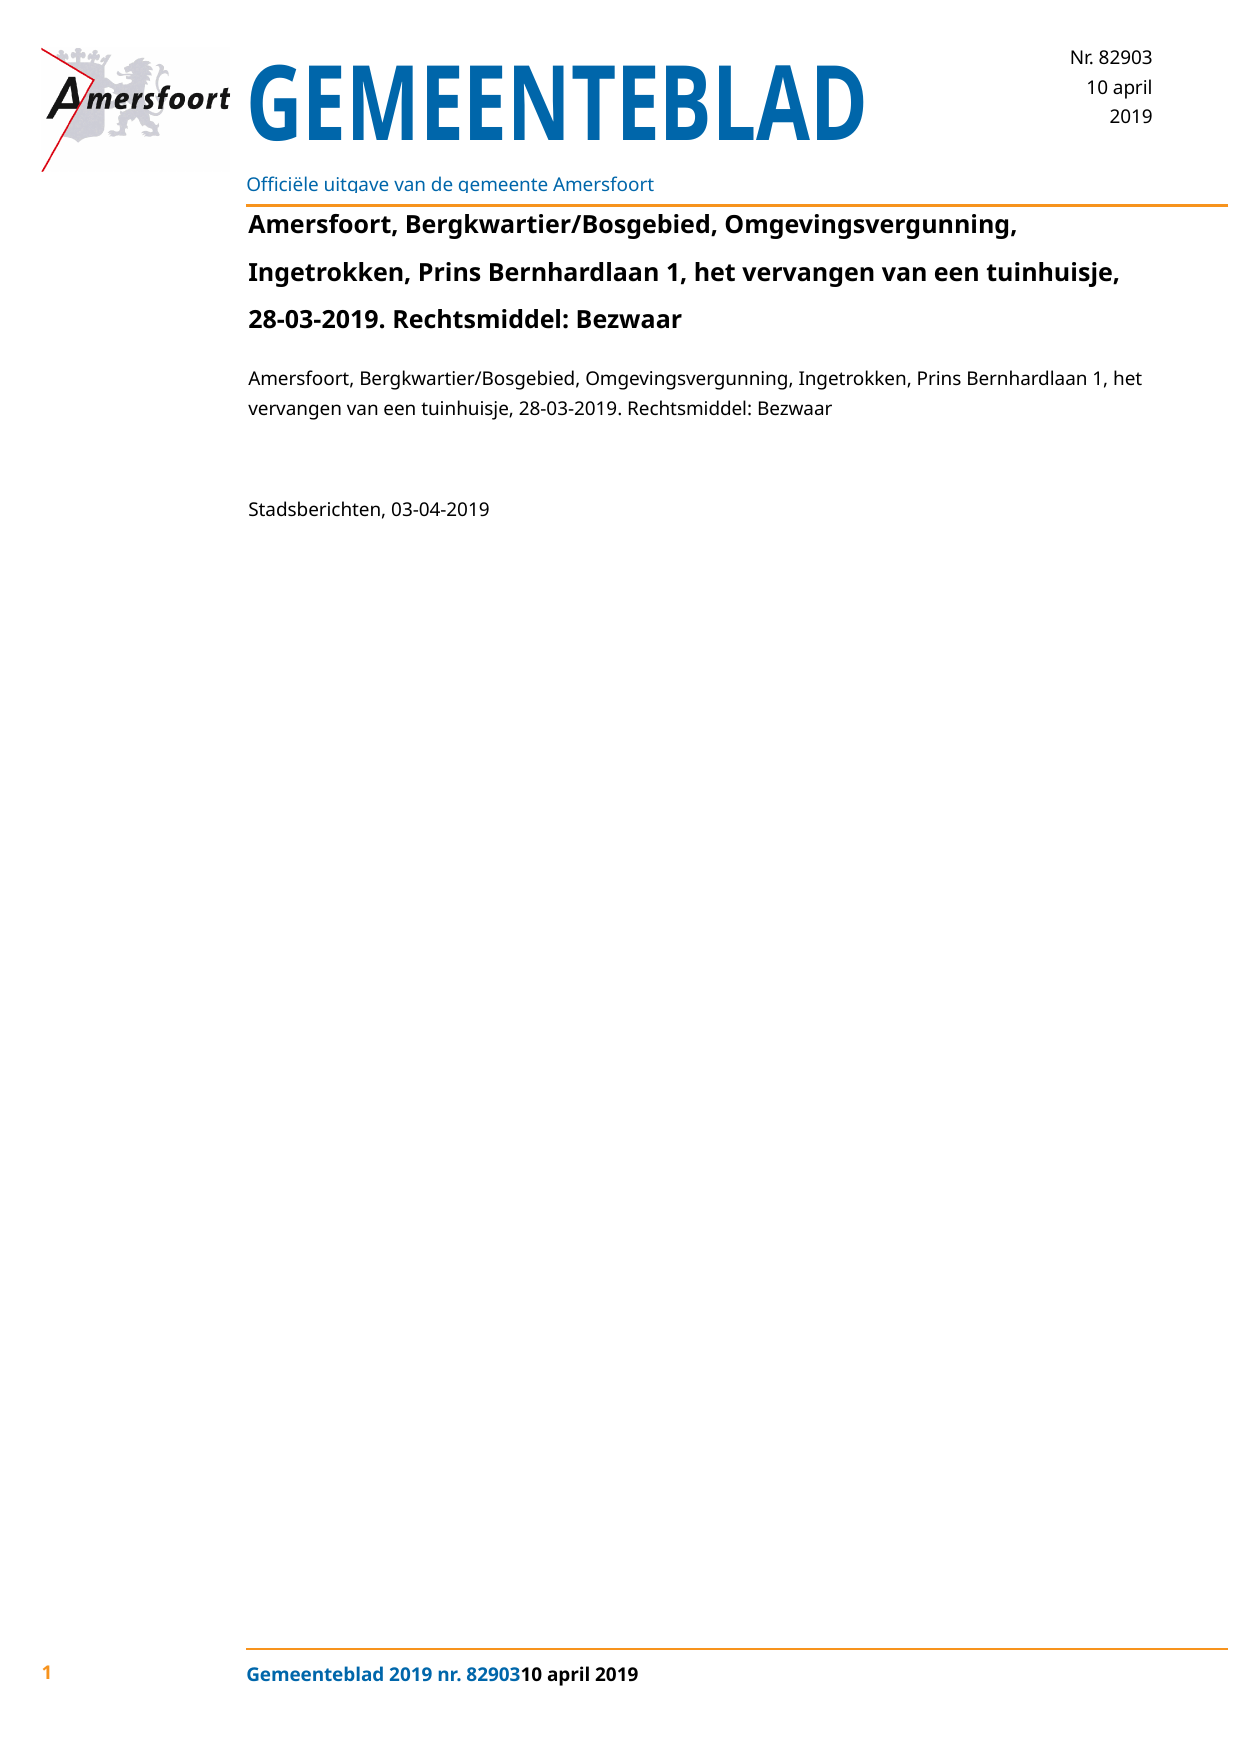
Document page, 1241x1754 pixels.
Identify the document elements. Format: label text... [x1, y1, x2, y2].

text Amersfoort, Bergkwartier/Bosgebied, Omgevingsvergunning, Ingetrokken, Prins Bernhardlaan 1, het vervangen van een tuinhuisje, 28-03-2019. Rechtsmiddel: Bezwaar [248, 207, 1152, 336]
text Stadsberichten, 03-04-2019 [248, 496, 1152, 522]
text Amersfoort, Bergkwartier/Bosgebied, Omgevingsvergunning, Ingetrokken, Prins Bernhardlaan 1, het vervangen van een tuinhuisje, 28-03-2019. Rechtsmiddel: Bezwaar [248, 366, 1152, 421]
picture [41, 47, 231, 172]
